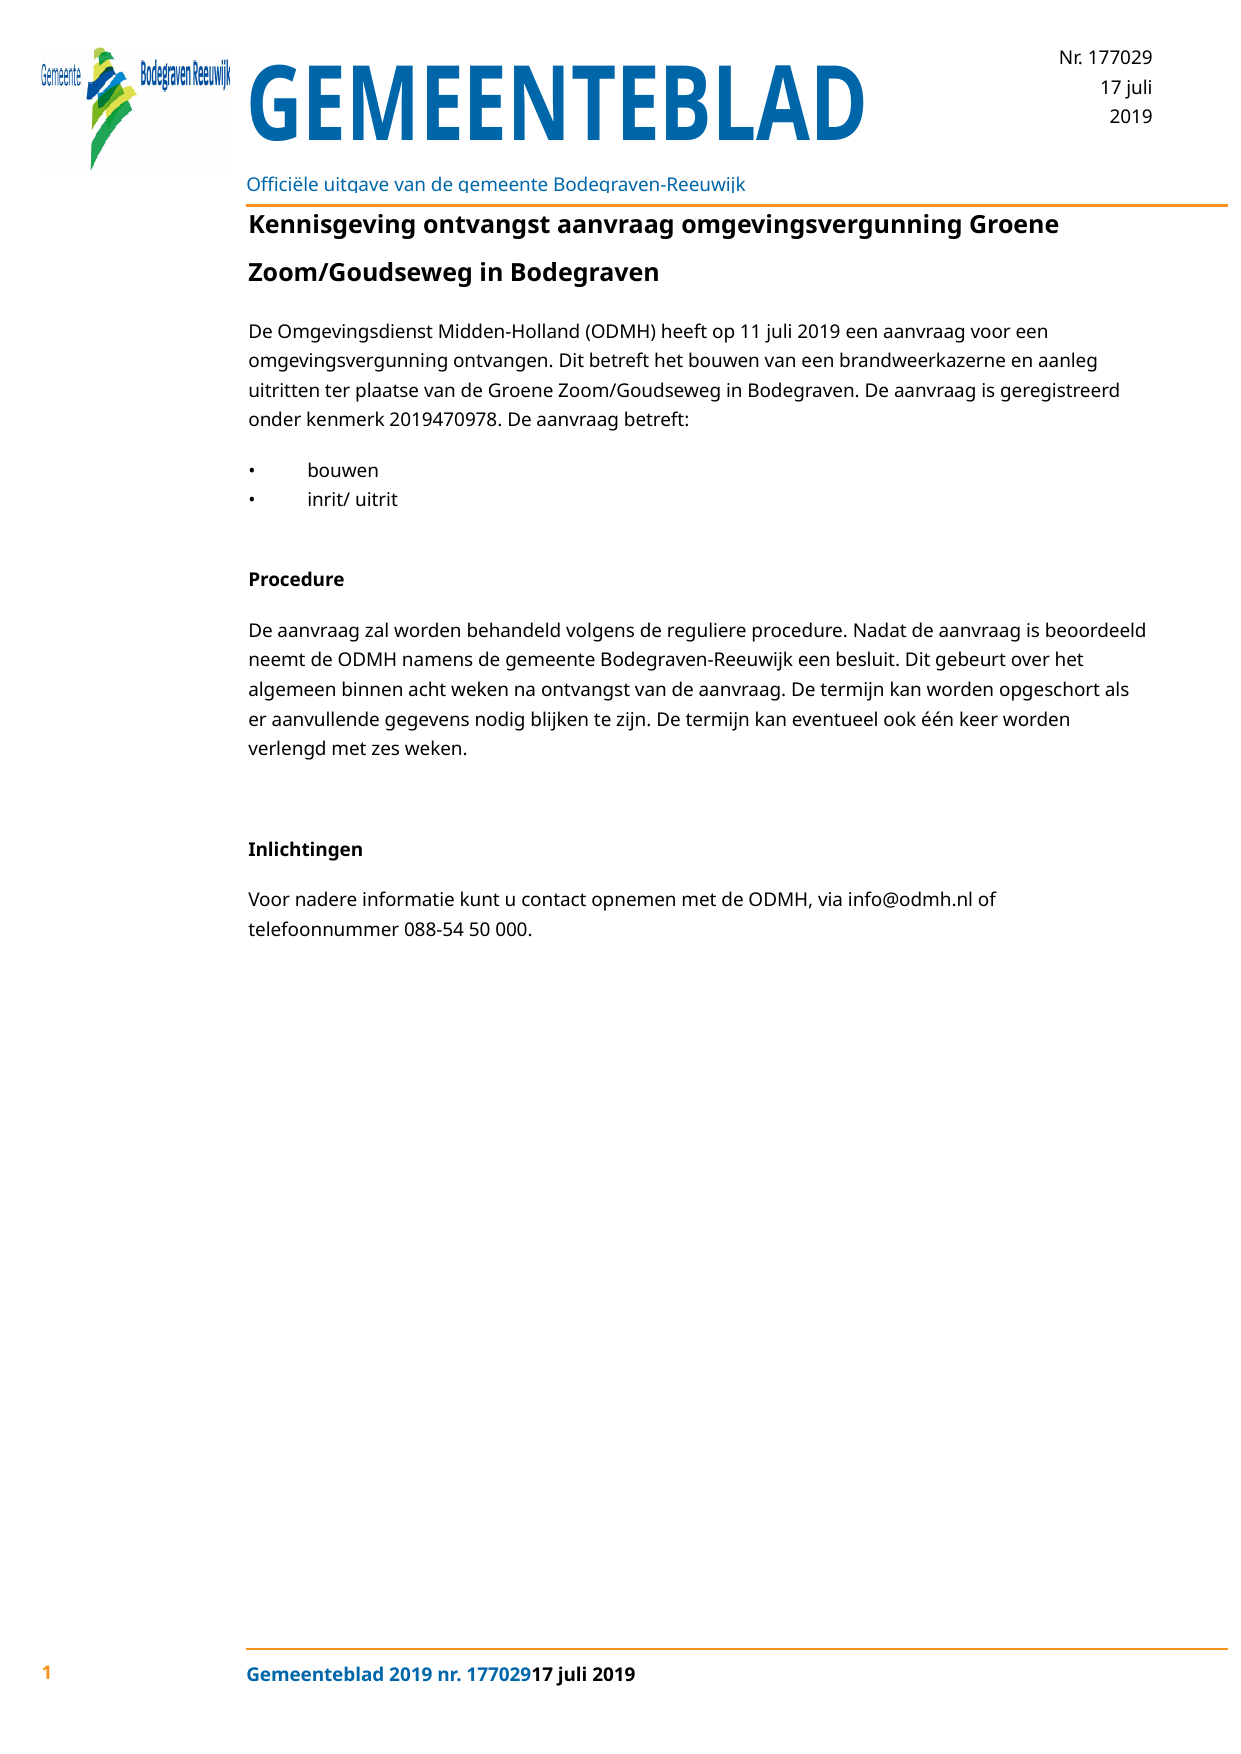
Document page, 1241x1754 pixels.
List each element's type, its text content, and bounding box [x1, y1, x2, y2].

text Inlichtingen [248, 836, 1152, 862]
text De Omgevingsdienst Midden-Holland (ODMH) heeft op 11 juli 2019 een aanvraag voor een omgevingsvergunning ontvangen. Dit betreft het bouwen van een brandweerkazerne en aanleg uitritten ter plaatse van de Groene Zoom/Goudseweg in Bodegraven. De aanvraag is geregistreerd onder kenmerk 2019470978. De aanvraag betreft: [248, 318, 1152, 432]
text De aanvraag zal worden behandeld volgens de reguliere procedure. Nadat de aanvraag is beoordeeld neemt de ODMH namens de gemeente Bodegraven-Reeuwijk een besluit. Dit gebeurt over het algemeen binnen acht weken na ontvangst van de aanvraag. De termijn kan worden opgeschort als er aanvullende gegevens nodig blijken te zijn. De termijn kan eventueel ook één keer worden verlengd met zes weken. [248, 617, 1152, 761]
text Kennisgeving ontvangst aanvraag omgevingsvergunning Groene Zoom/Goudseweg in Bodegraven [248, 207, 1152, 288]
text Procedure [248, 567, 1152, 592]
list inrit/ uitrit [248, 487, 1152, 512]
picture [41, 47, 231, 172]
list bouwen [248, 457, 1152, 483]
text Voor nadere informatie kunt u contact opnemen met de ODMH, via info@odmh.nl of telefoonnummer 088-54 50 000. [248, 887, 1152, 942]
